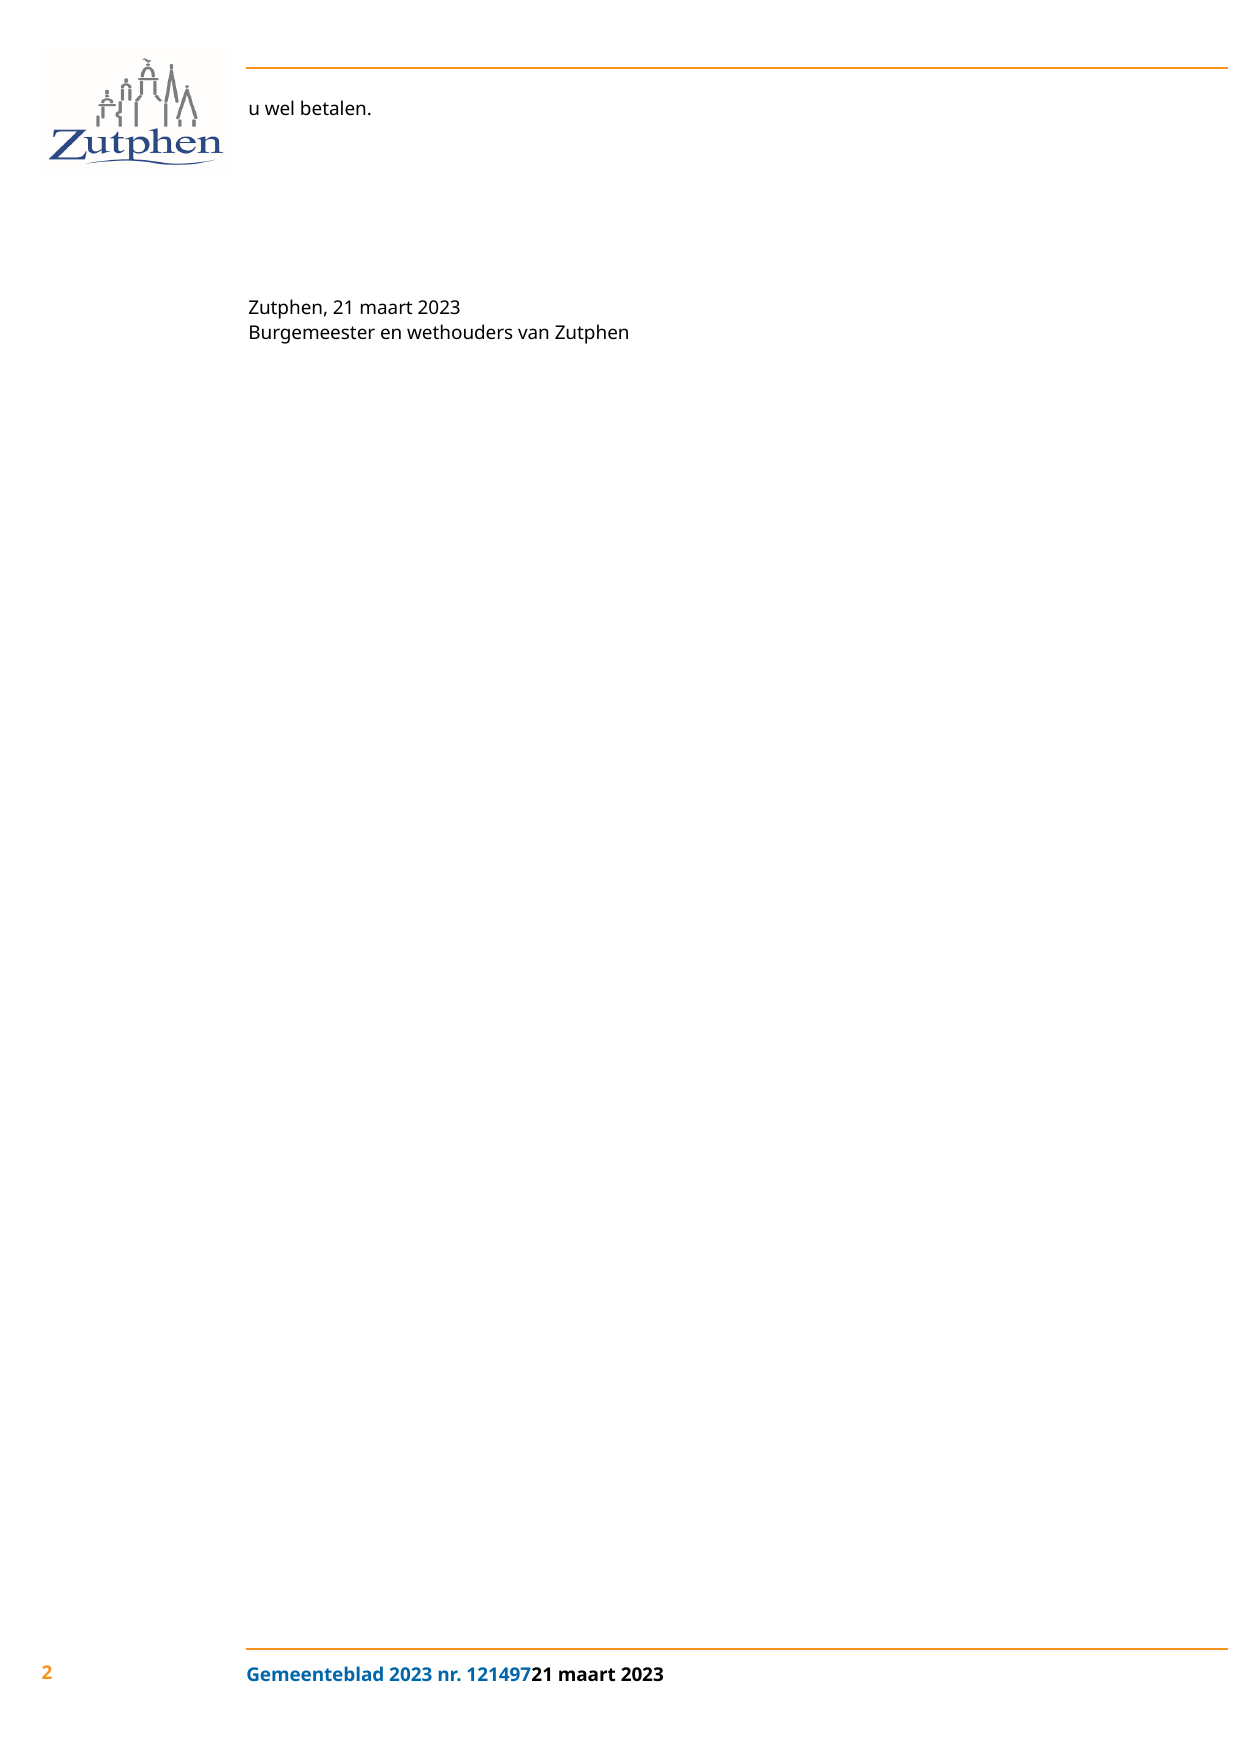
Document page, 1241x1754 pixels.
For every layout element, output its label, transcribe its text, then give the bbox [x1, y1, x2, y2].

text Zutphen, 21 maart 2023 [248, 294, 1152, 319]
text u wel betalen. [248, 95, 1152, 121]
text Burgemeester en wethouders van Zutphen [248, 319, 1152, 345]
picture [41, 47, 231, 172]
